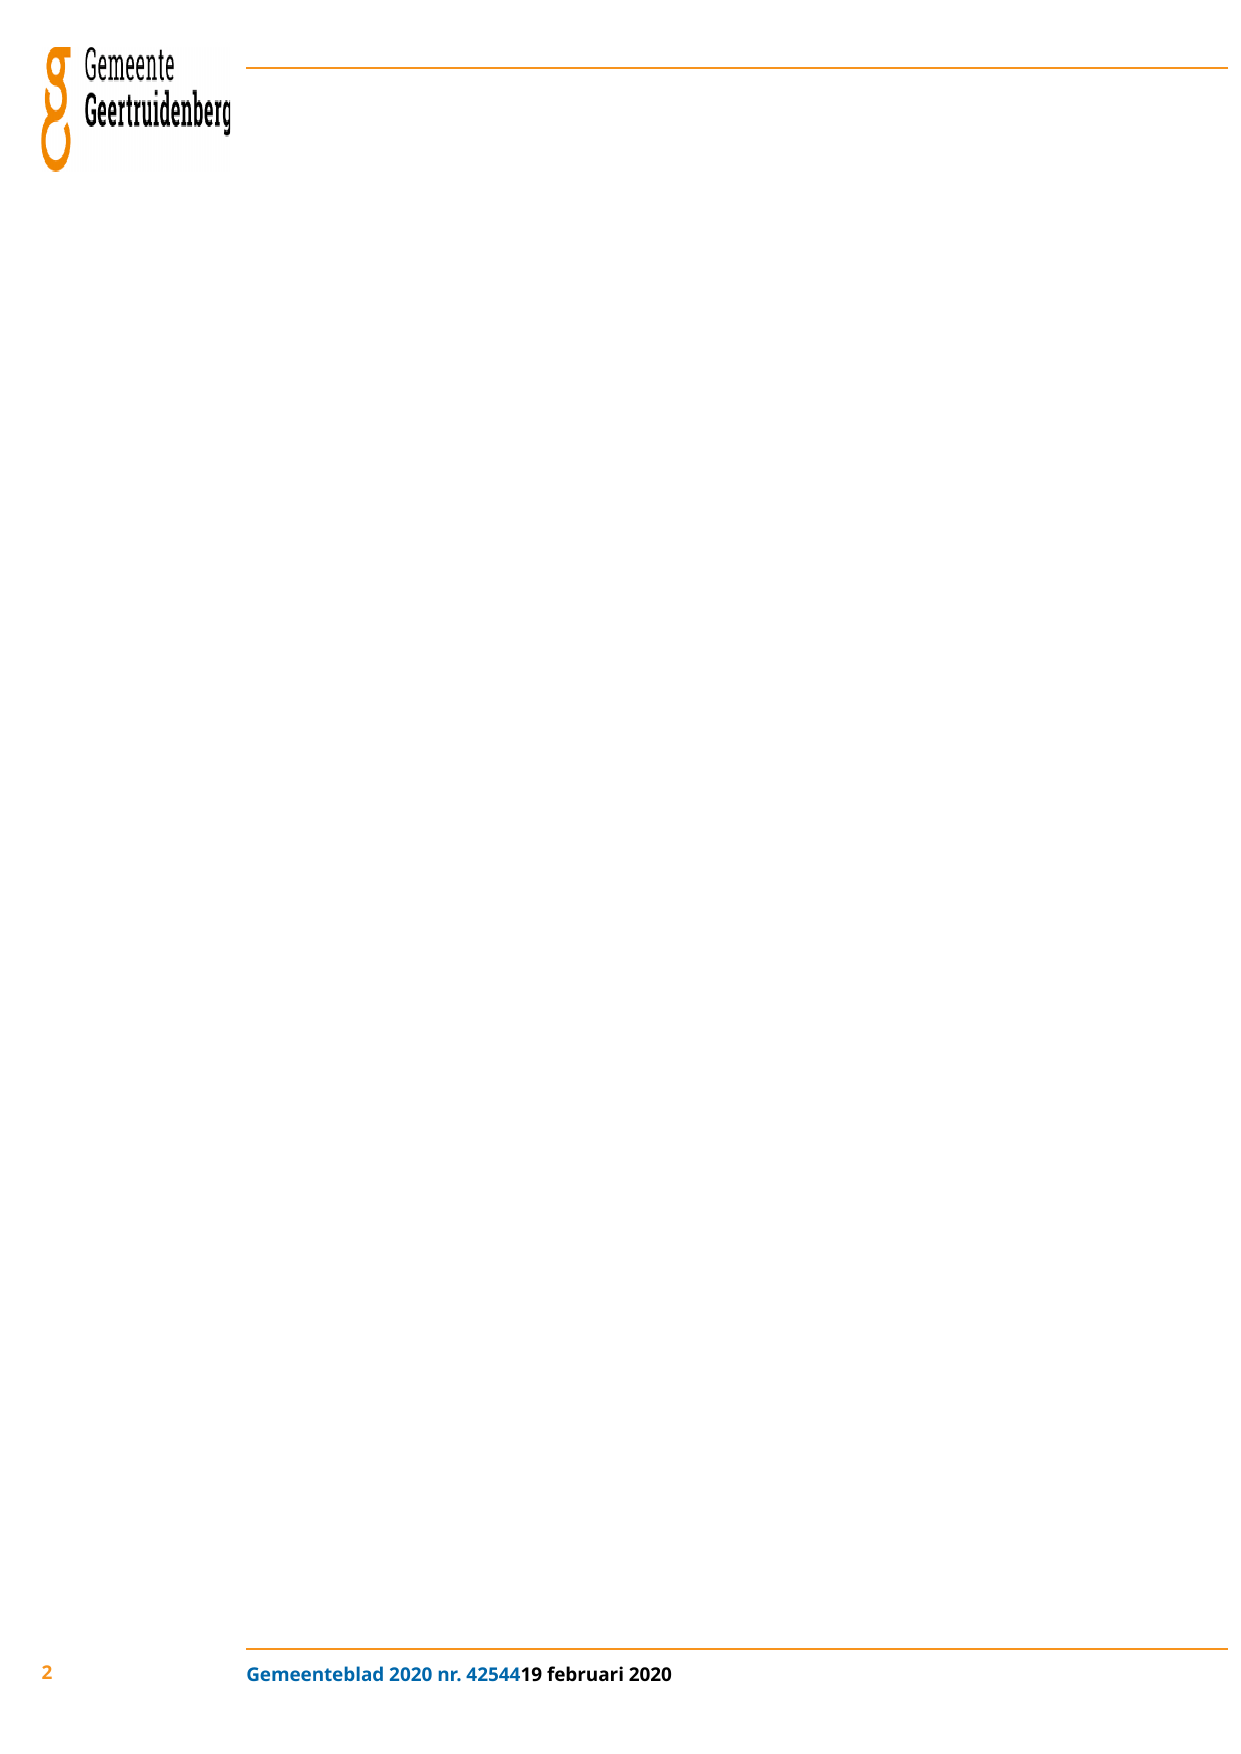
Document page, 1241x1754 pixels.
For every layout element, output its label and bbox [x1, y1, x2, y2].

picture [41, 47, 231, 172]
